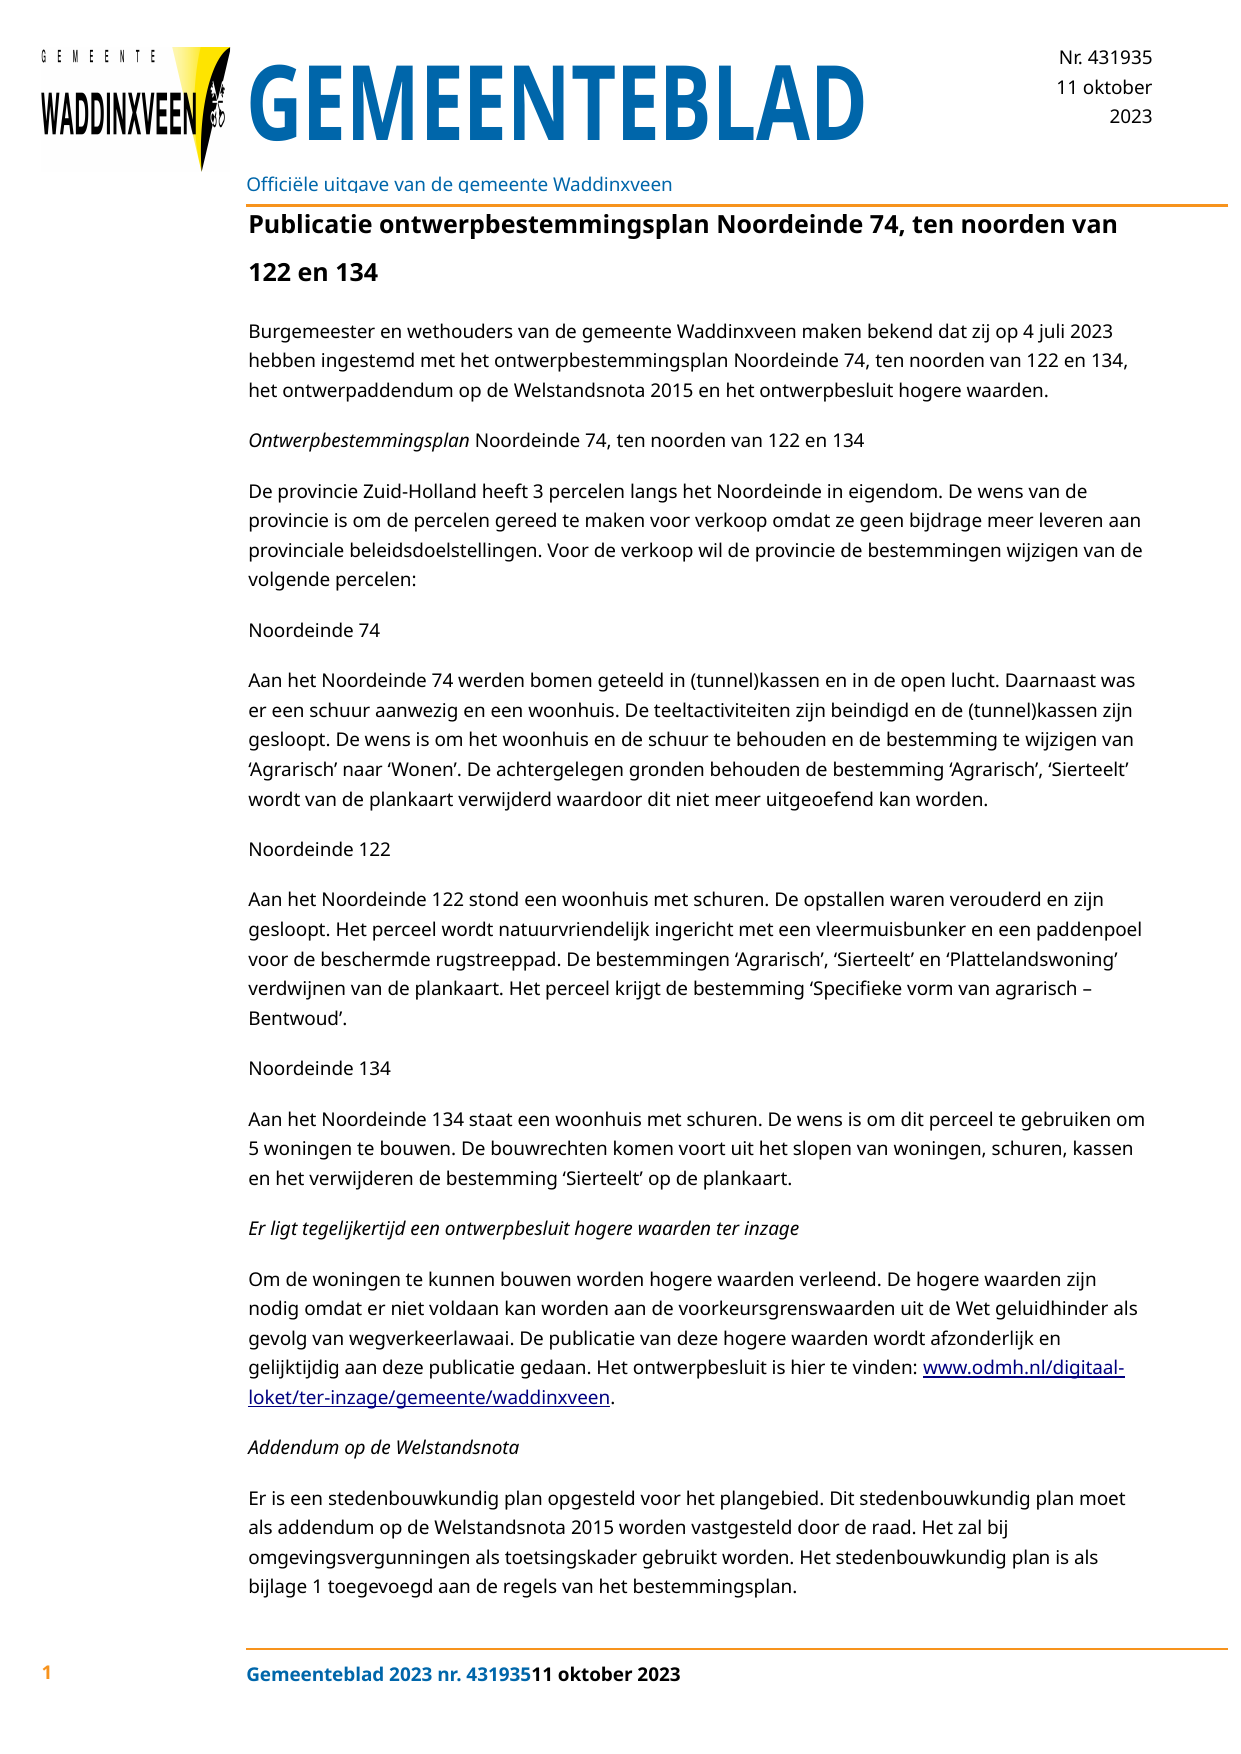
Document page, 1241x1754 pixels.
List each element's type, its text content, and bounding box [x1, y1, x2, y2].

text Addendum op de Welstandsnota [248, 1434, 1152, 1460]
text Om de woningen te kunnen bouwen worden hogere waarden verleend. De hogere waarden zijn nodig omdat er niet voldaan kan worden aan de voorkeursgrenswaarden uit de Wet geluidhinder als gevolg van wegverkeerlawaai. De publicatie van deze hogere waarden wordt afzonderlijk en gelijktijdig aan deze publicatie gedaan. Het ontwerpbesluit is hier te vinden: www.odmh.nl/digitaal-loket/ter-inzage/gemeente/waddinxveen. [248, 1266, 1152, 1410]
text Er is een stedenbouwkundig plan opgesteld voor het plangebied. Dit stedenbouwkundig plan moet als addendum op de Welstandsnota 2015 worden vastgesteld door de raad. Het zal bij omgevingsvergunningen als toetsingskader gebruikt worden. Het stedenbouwkundig plan is als bijlage 1 toegevoegd aan de regels van het bestemmingsplan. [248, 1485, 1152, 1599]
text De provincie Zuid-Holland heeft 3 percelen langs het Noordeinde in eigendom. De wens van de provincie is om de percelen gereed te maken voor verkoop omdat ze geen bijdrage meer leveren aan provinciale beleidsdoelstellingen. Voor de verkoop wil de provincie de bestemmingen wijzigen van de volgende percelen: [248, 478, 1152, 592]
text Aan het Noordeinde 74 werden bomen geteeld in (tunnel)kassen en in de open lucht. Daarnaast was er een schuur aanwezig en een woonhuis. De teeltactiviteiten zijn beindigd en de (tunnel)kassen zijn gesloopt. De wens is om het woonhuis en de schuur te behouden en de bestemming te wijzigen van ‘Agrarisch’ naar ‘Wonen’. De achtergelegen gronden behouden de bestemming ‘Agrarisch’, ‘Sierteelt’ wordt van de plankaart verwijderd waardoor dit niet meer uitgeoefend kan worden. [248, 667, 1152, 812]
text Publicatie ontwerpbestemmingsplan Noordeinde 74, ten noorden van 122 en 134 [248, 207, 1152, 288]
text Noordeinde 122 [248, 836, 1152, 862]
text Ontwerpbestemmingsplan Noordeinde 74, ten noorden van 122 en 134 [248, 427, 1152, 453]
text Noordeinde 134 [248, 1055, 1152, 1081]
text Aan het Noordeinde 122 stond een woonhuis met schuren. De opstallen waren verouderd en zijn gesloopt. Het perceel wordt natuurvriendelijk ingericht met een vleermuisbunker en een paddenpoel voor de beschermde rugstreeppad. De bestemmingen ‘Agrarisch’, ‘Sierteelt’ en ‘Plattelandswoning’ verdwijnen van de plankaart. Het perceel krijgt de bestemming ‘Specifieke vorm van agrarisch – Bentwoud’. [248, 887, 1152, 1031]
picture [41, 47, 231, 172]
text Burgemeester en wethouders van de gemeente Waddinxveen maken bekend dat zij op 4 juli 2023 hebben ingestemd met het ontwerpbestemmingsplan Noordeinde 74, ten noorden van 122 en 134, het ontwerpaddendum op de Welstandsnota 2015 en het ontwerpbesluit hogere waarden. [248, 318, 1152, 403]
text Aan het Noordeinde 134 staat een woonhuis met schuren. De wens is om dit perceel te gebruiken om 5 woningen te bouwen. De bouwrechten komen voort uit het slopen van woningen, schuren, kassen en het verwijderen de bestemming ‘Sierteelt’ op de plankaart. [248, 1106, 1152, 1191]
text Noordeinde 74 [248, 617, 1152, 643]
text Er ligt tegelijkertijd een ontwerpbesluit hogere waarden ter inzage [248, 1215, 1152, 1241]
